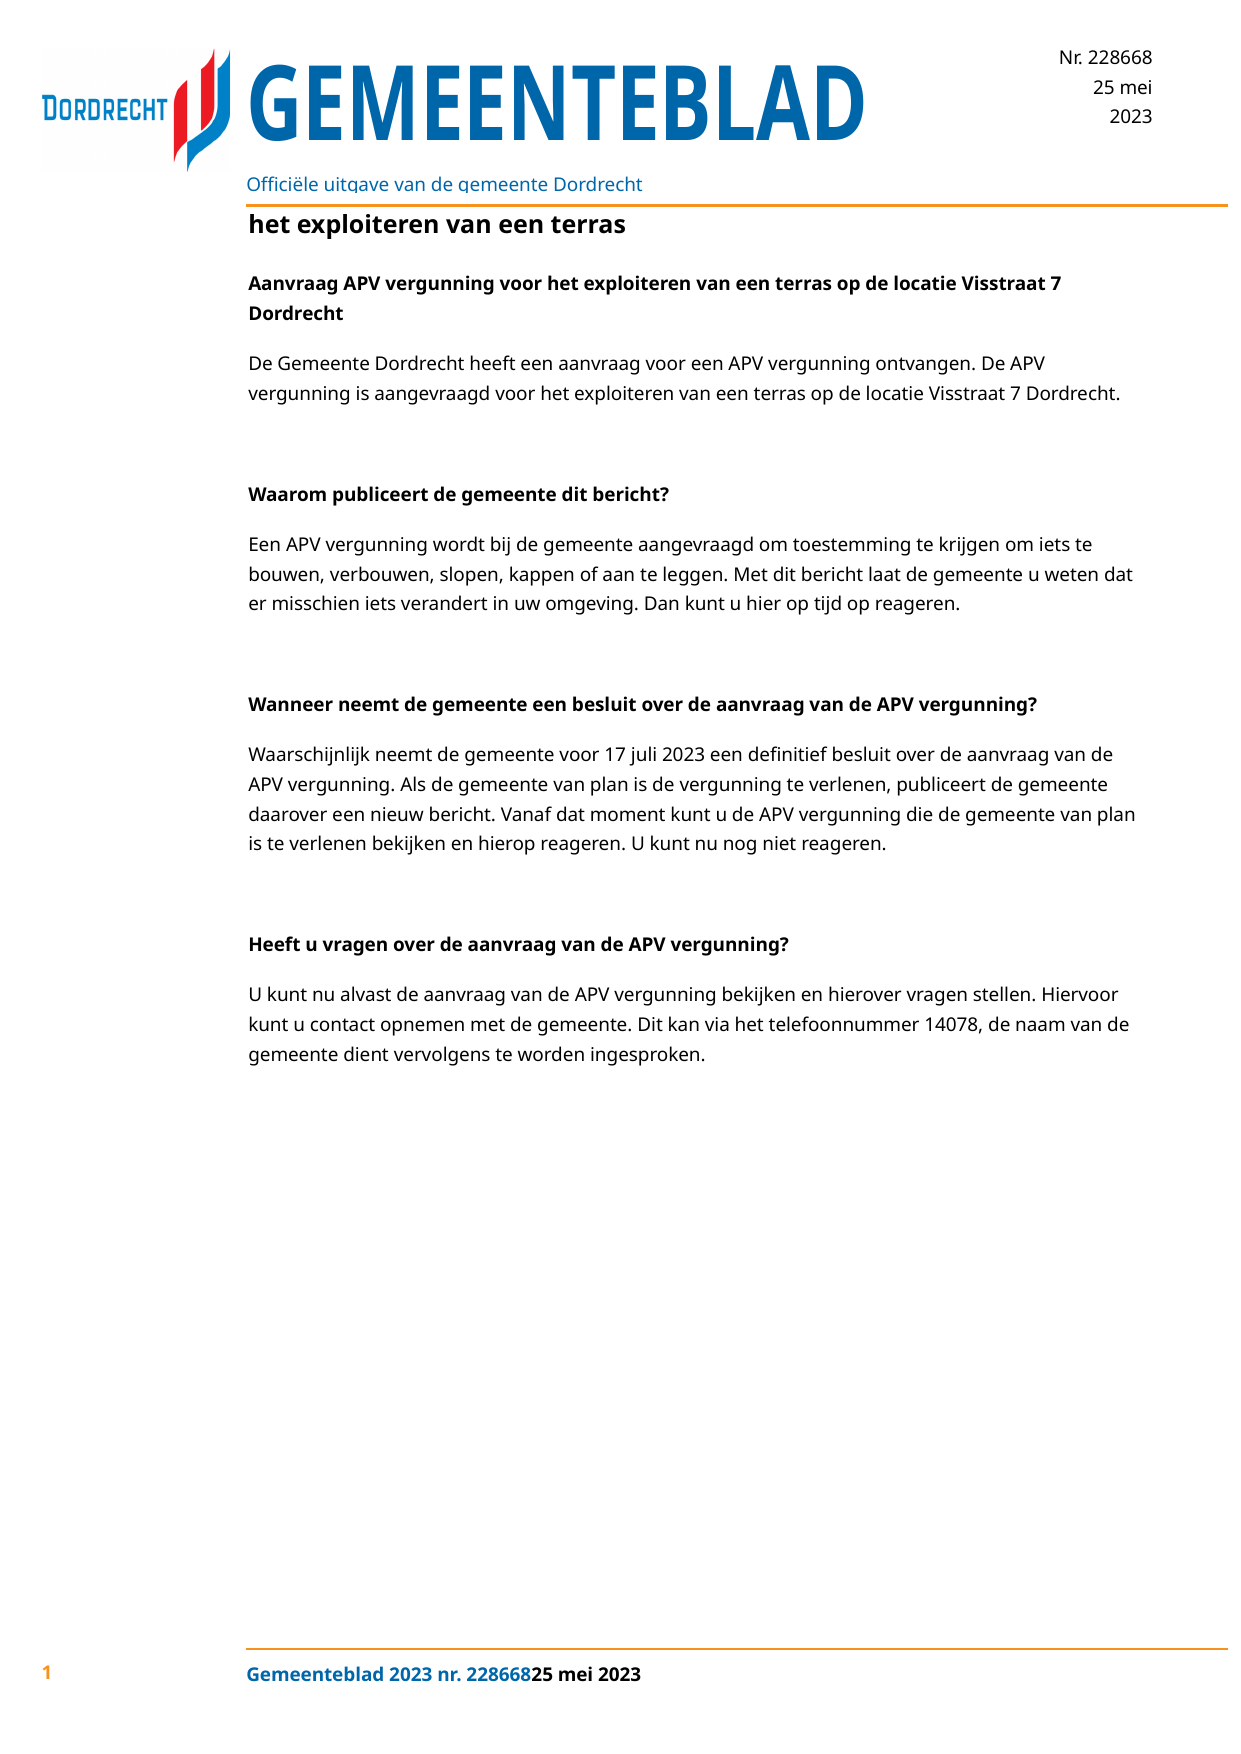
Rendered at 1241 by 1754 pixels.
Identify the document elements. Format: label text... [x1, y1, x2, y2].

text Wanneer neemt de gemeente een besluit over de aanvraag van de APV vergunning? [248, 691, 1152, 717]
picture [41, 47, 231, 172]
text het exploiteren van een terras [248, 207, 1152, 241]
text Een APV vergunning wordt bij de gemeente aangevraagd om toestemming te krijgen om iets te bouwen, verbouwen, slopen, kappen of aan te leggen. Met dit bericht laat de gemeente u weten dat er misschien iets verandert in uw omgeving. Dan kunt u hier op tijd op reageren. [248, 531, 1152, 616]
text Waarschijnlijk neemt de gemeente voor 17 juli 2023 een definitief besluit over de aanvraag van de APV vergunning. Als de gemeente van plan is de vergunning te verlenen, publiceert de gemeente daarover een nieuw bericht. Vanaf dat moment kunt u de APV vergunning die de gemeente van plan is te verlenen bekijken en hierop reageren. U kunt nu nog niet reageren. [248, 742, 1152, 856]
text U kunt nu alvast de aanvraag van de APV vergunning bekijken en hierover vragen stellen. Hiervoor kunt u contact opnemen met de gemeente. Dit kan via het telefoonnummer 14078, de naam van de gemeente dient vervolgens te worden ingesproken. [248, 982, 1152, 1066]
text Waarom publiceert de gemeente dit bericht? [248, 481, 1152, 506]
text Heeft u vragen over de aanvraag van de APV vergunning? [248, 931, 1152, 957]
text Aanvraag APV vergunning voor het exploiteren van een terras op de locatie Visstraat 7 Dordrecht [248, 270, 1152, 326]
text De Gemeente Dordrecht heeft een aanvraag voor een APV vergunning ontvangen. De APV vergunning is aangevraagd voor het exploiteren van een terras op de locatie Visstraat 7 Dordrecht. [248, 350, 1152, 406]
